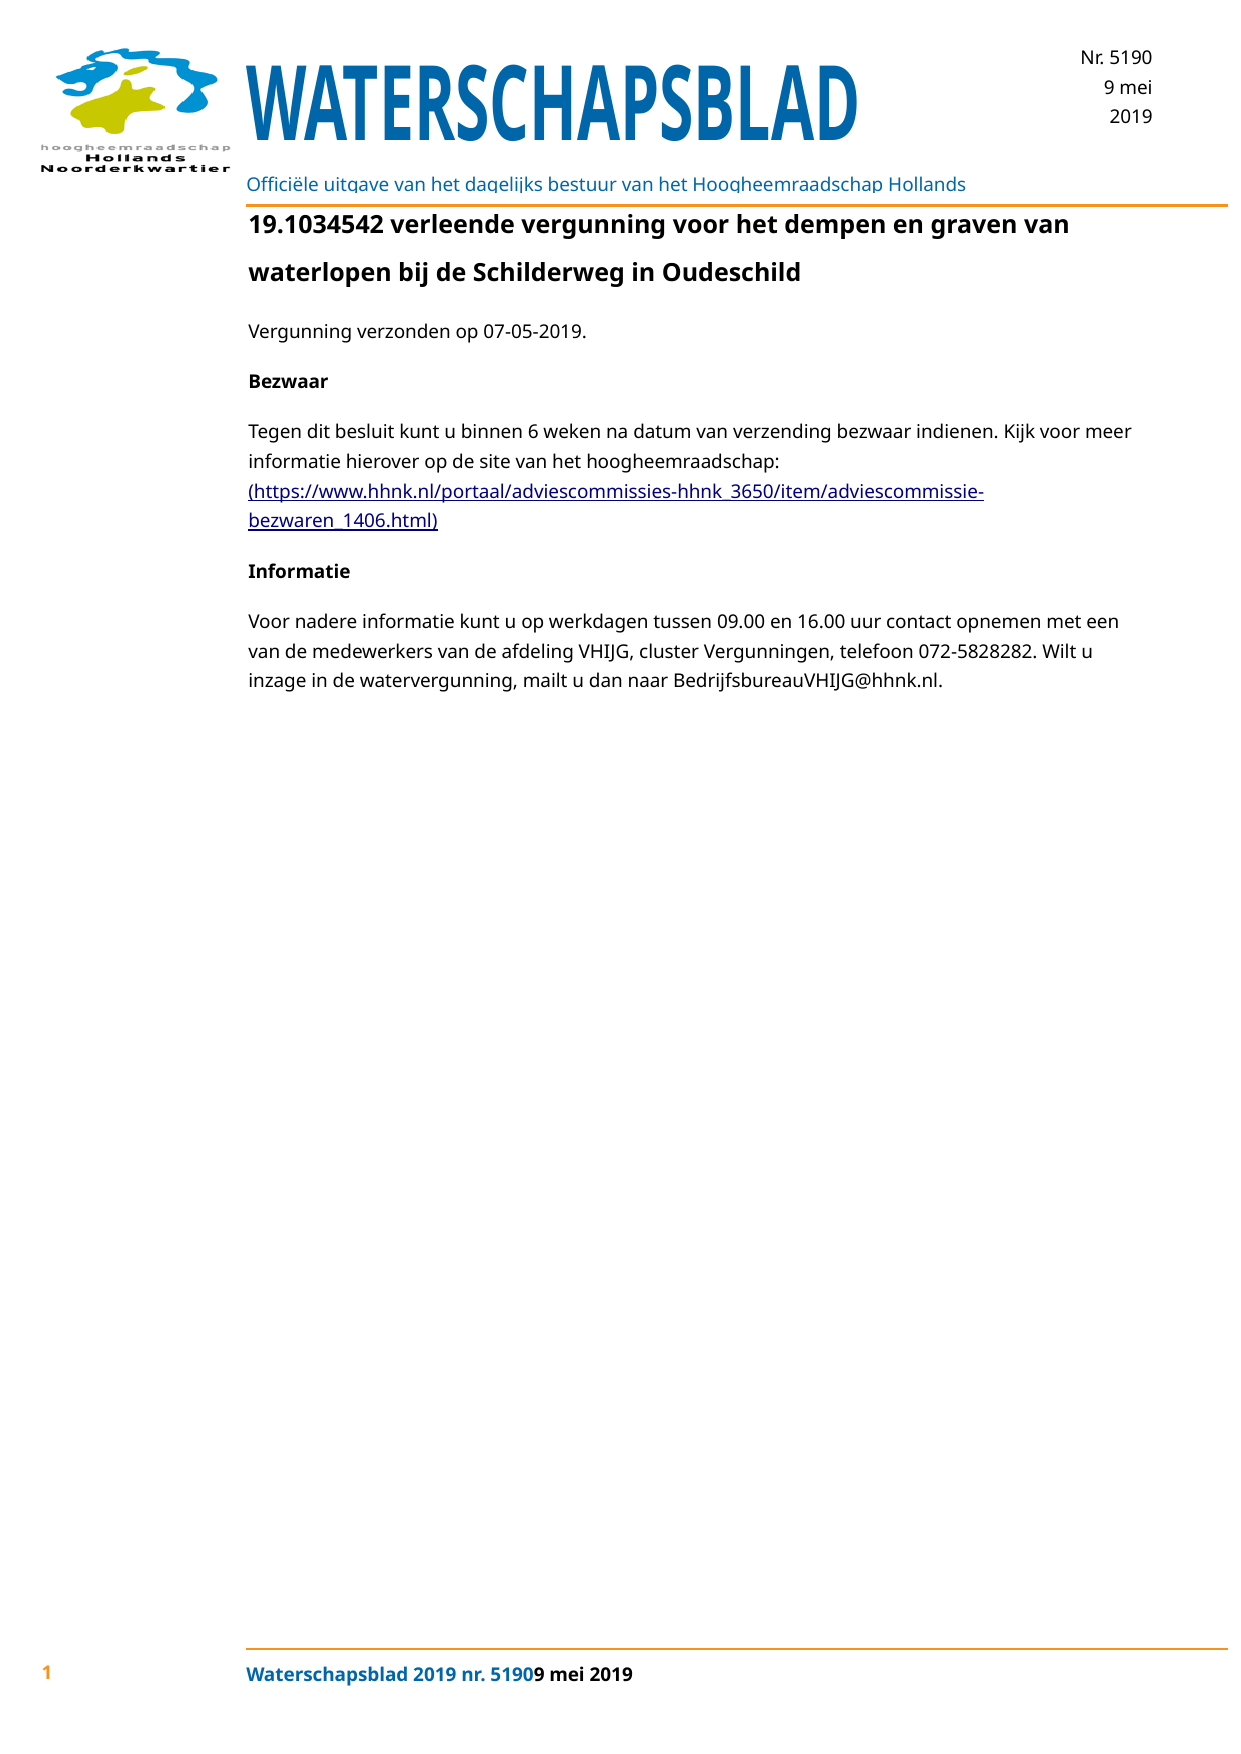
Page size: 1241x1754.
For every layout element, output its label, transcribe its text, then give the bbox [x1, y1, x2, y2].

picture [41, 47, 231, 172]
text Vergunning verzonden op 07-05-2019. [248, 318, 1152, 344]
text Tegen dit besluit kunt u binnen 6 weken na datum van verzending bezwaar indienen. Kijk voor meer informatie hierover op de site van het hoogheemraadschap: (https://www.hhnk.nl/portaal/adviescommissies-hhnk_3650/item/adviescommissie-bezwaren_1406.html) [248, 419, 1152, 533]
text 19.1034542 verleende vergunning voor het dempen en graven van waterlopen bij de Schilderweg in Oudeschild [248, 207, 1152, 288]
text Bezwaar [248, 368, 1152, 394]
text Informatie [248, 558, 1152, 584]
text Voor nadere informatie kunt u op werkdagen tussen 09.00 en 16.00 uur contact opnemen met een van de medewerkers van de afdeling VHIJG, cluster Vergunningen, telefoon 072-5828282. Wilt u inzage in de watervergunning, mailt u dan naar BedrijfsbureauVHIJG@hhnk.nl. [248, 608, 1152, 693]
